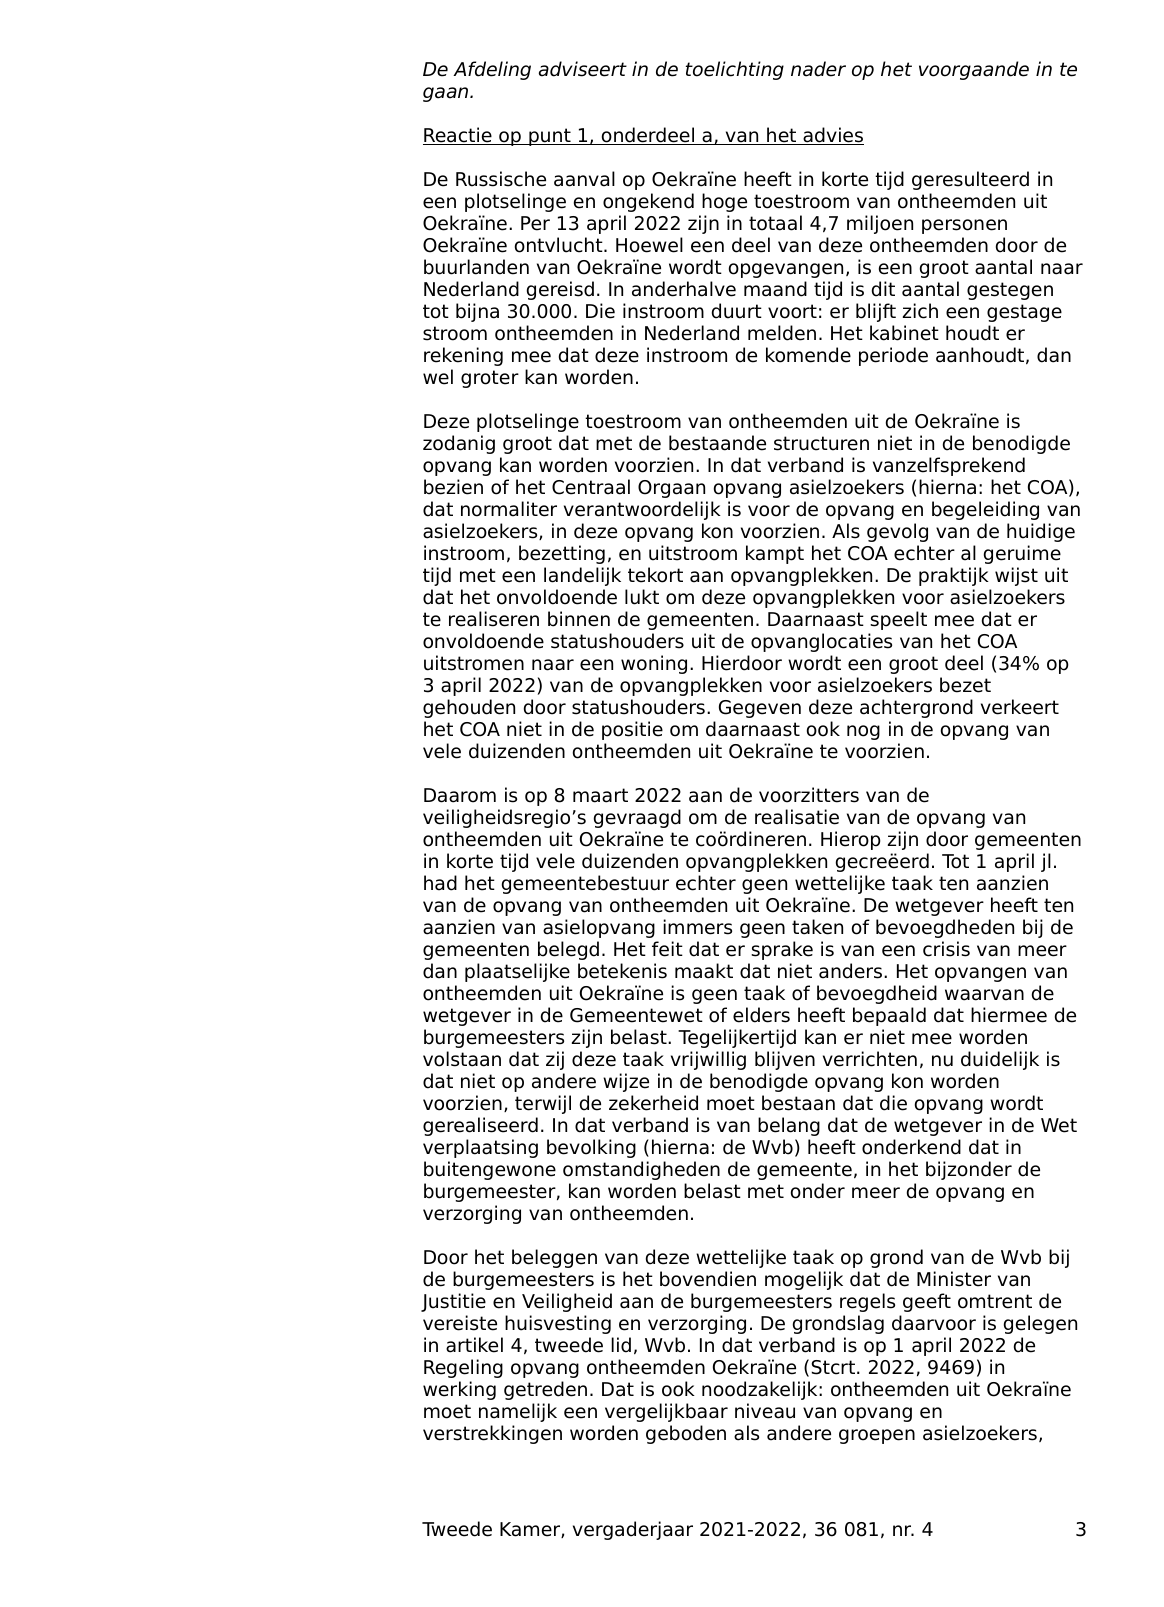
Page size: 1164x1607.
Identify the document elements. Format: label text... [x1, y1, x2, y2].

subtitle Reactie op punt 1, onderdeel a, van het advies [422, 125, 1087, 147]
text De Afdeling adviseert in de toelichting nader op het voorgaande in te gaan. [422, 59, 1087, 103]
text Deze plotselinge toestroom van ontheemden uit de Oekraïne is zodanig groot dat met de bestaande structuren niet in de benodigde opvang kan worden voorzien. In dat verband is vanzelfsprekend bezien of het Centraal Orgaan opvang asielzoekers (hierna: het COA), dat normaliter verantwoordelijk is voor de opvang en begeleiding van asielzoekers, in deze opvang kon voorzien. Als gevolg van de huidige instroom, bezetting, en uitstroom kampt het COA echter al geruime tijd met een landelijk tekort aan opvangplekken. De praktijk wijst uit dat het onvoldoende lukt om deze opvangplekken voor asielzoekers te realiseren binnen de gemeenten. Daarnaast speelt mee dat er onvoldoende statushouders uit de opvanglocaties van het COA uitstromen naar een woning. Hierdoor wordt een groot deel (34% op 3 april 2022) van de opvangplekken voor asielzoekers bezet gehouden door statushouders. Gegeven deze achtergrond verkeert het COA niet in de positie om daarnaast ook nog in de opvang van vele duizenden ontheemden uit Oekraïne te voorzien. [422, 411, 1087, 763]
text Door het beleggen van deze wettelijke taak op grond van de Wvb bij de burgemeesters is het bovendien mogelijk dat de Minister van Justitie en Veiligheid aan de burgemeesters regels geeft omtrent de vereiste huisvesting en verzorging. De grondslag daarvoor is gelegen in artikel 4, tweede lid, Wvb. In dat verband is op 1 april 2022 de Regeling opvang ontheemden Oekraïne (Stcrt. 2022, 9469) in werking getreden. Dat is ook noodzakelijk: ontheemden uit Oekraïne moet namelijk een vergelijkbaar niveau van opvang en verstrekkingen worden geboden als andere groepen asielzoekers, [422, 1247, 1087, 1445]
text De Russische aanval op Oekraïne heeft in korte tijd geresulteerd in een plotselinge en ongekend hoge toestroom van ontheemden uit Oekraïne. Per 13 april 2022 zijn in totaal 4,7 miljoen personen Oekraïne ontvlucht. Hoewel een deel van deze ontheemden door de buurlanden van Oekraïne wordt opgevangen, is een groot aantal naar Nederland gereisd. In anderhalve maand tijd is dit aantal gestegen tot bijna 30.000. Die instroom duurt voort: er blijft zich een gestage stroom ontheemden in Nederland melden. Het kabinet houdt er rekening mee dat deze instroom de komende periode aanhoudt, dan wel groter kan worden. [422, 169, 1087, 389]
text Daarom is op 8 maart 2022 aan de voorzitters van de veiligheidsregio’s gevraagd om de realisatie van de opvang van ontheemden uit Oekraïne te coördineren. Hierop zijn door gemeenten in korte tijd vele duizenden opvangplekken gecreëerd. Tot 1 april jl. had het gemeentebestuur echter geen wettelijke taak ten aanzien van de opvang van ontheemden uit Oekraïne. De wetgever heeft ten aanzien van asielopvang immers geen taken of bevoegdheden bij de gemeenten belegd. Het feit dat er sprake is van een crisis van meer dan plaatselijke betekenis maakt dat niet anders. Het opvangen van ontheemden uit Oekraïne is geen taak of bevoegdheid waarvan de wetgever in de Gemeentewet of elders heeft bepaald dat hiermee de burgemeesters zijn belast. Tegelijkertijd kan er niet mee worden volstaan dat zij deze taak vrijwillig blijven verrichten, nu duidelijk is dat niet op andere wijze in de benodigde opvang kon worden voorzien, terwijl de zekerheid moet bestaan dat die opvang wordt gerealiseerd. In dat verband is van belang dat de wetgever in de Wet verplaatsing bevolking (hierna: de Wvb) heeft onderkend dat in buitengewone omstandigheden de gemeente, in het bijzonder de burgemeester, kan worden belast met onder meer de opvang en verzorging van ontheemden. [422, 785, 1087, 1225]
